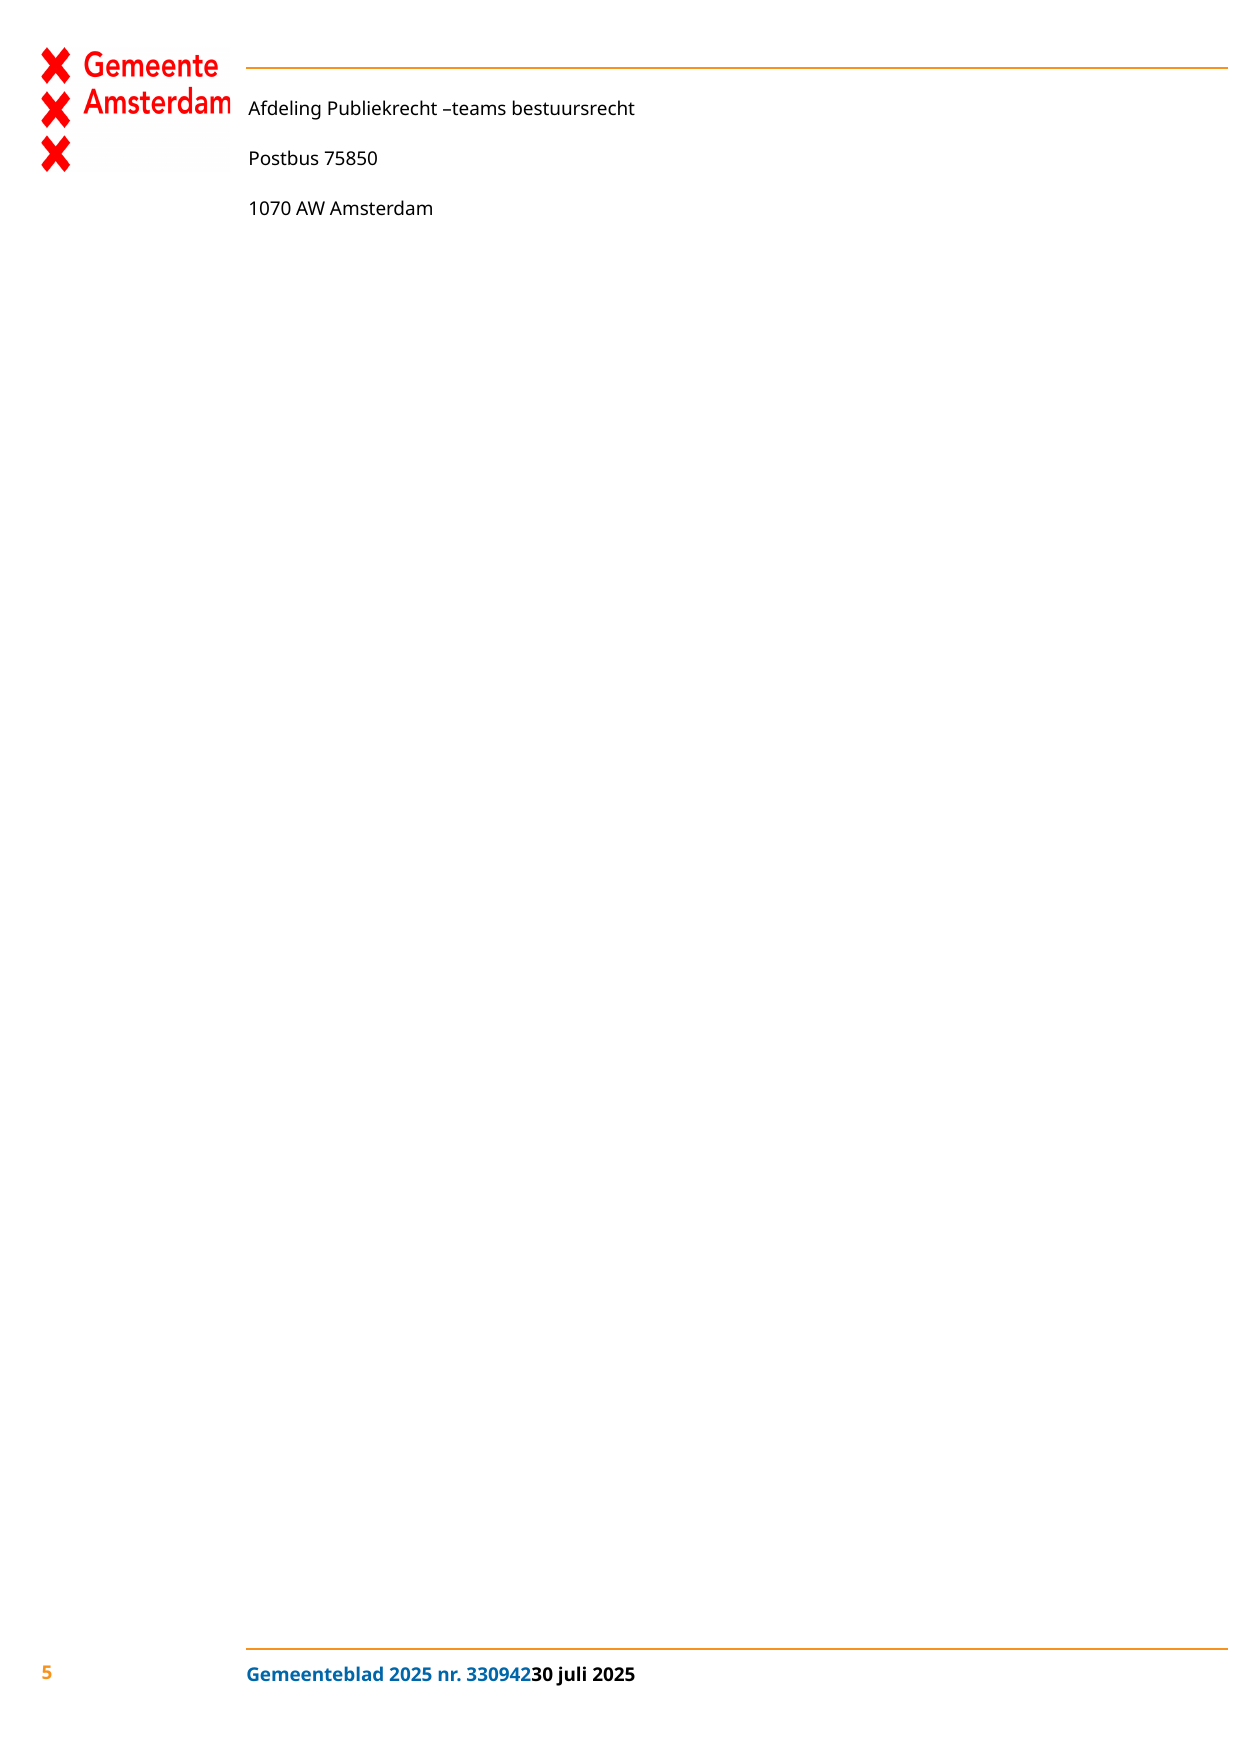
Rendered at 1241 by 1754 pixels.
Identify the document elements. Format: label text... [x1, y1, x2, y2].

picture [41, 47, 231, 172]
text Postbus 75850 [248, 145, 1152, 171]
text Afdeling Publiekrecht –teams bestuursrecht [248, 95, 1152, 121]
text 1070 AW Amsterdam [248, 196, 1152, 221]
